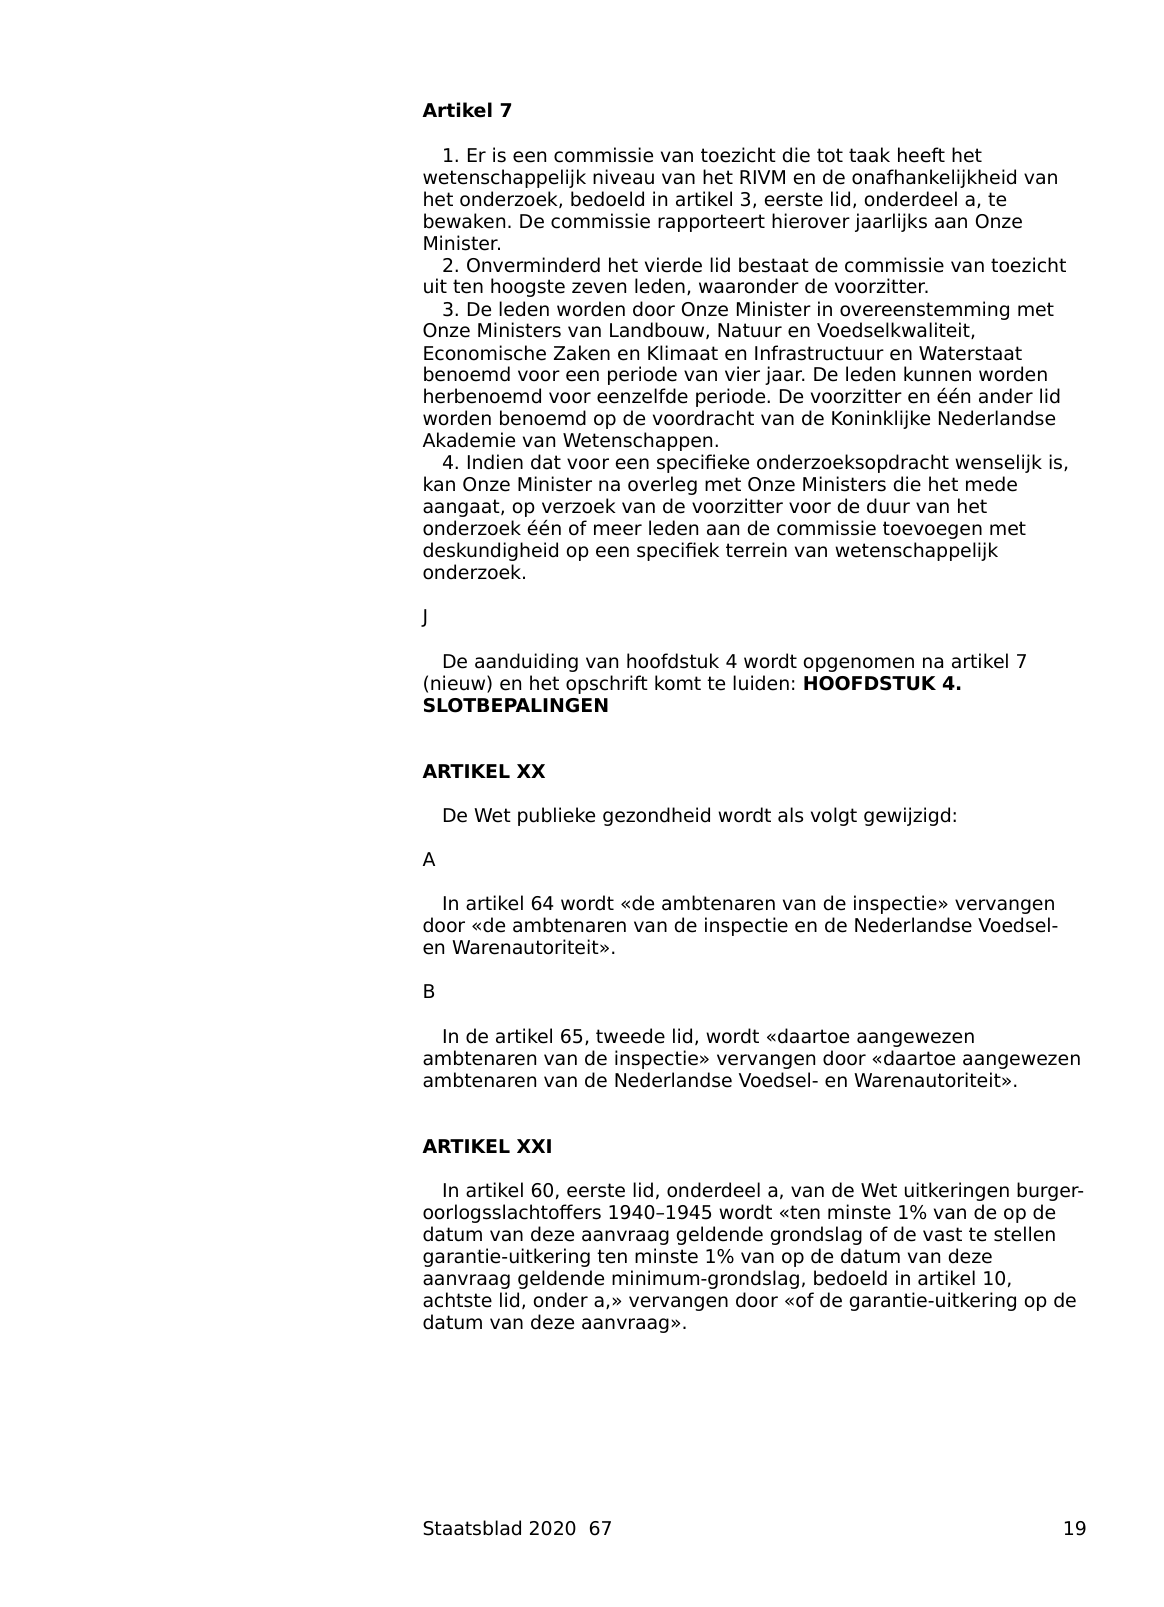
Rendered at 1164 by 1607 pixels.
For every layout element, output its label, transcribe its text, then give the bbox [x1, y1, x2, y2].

text De aanduiding van hoofdstuk 4 wordt opgenomen na artikel 7 (nieuw) en het opschrift komt te luiden: HOOFDSTUK 4. SLOTBEPALINGEN [422, 651, 1087, 716]
text B [422, 981, 1087, 1003]
text J [422, 606, 1087, 628]
text A [422, 849, 1087, 871]
subtitle ARTIKEL XX [422, 761, 1087, 783]
text 1. Er is een commissie van toezicht die tot taak heeft het wetenschappelijk niveau van het RIVM en de onafhankelijkheid van het onderzoek, bedoeld in artikel 3, eerste lid, onderdeel a, te bewaken. De commissie rapporteert hierover jaarlijks aan Onze Minister. [422, 144, 1087, 254]
text 2. Onverminderd het vierde lid bestaat de commissie van toezicht uit ten hoogste zeven leden, waaronder de voorzitter. [422, 254, 1087, 298]
text In de artikel 65, tweede lid, wordt «daartoe aangewezen ambtenaren van de inspectie» vervangen door «daartoe aangewezen ambtenaren van de Nederlandse Voedsel- en Warenautoriteit». [422, 1026, 1087, 1092]
text In artikel 60, eerste lid, onderdeel a, van de Wet uitkeringen burger-oorlogsslachtoffers 1940–1945 wordt «ten minste 1% van de op de datum van deze aanvraag geldende grondslag of de vast te stellen garantie-uitkering ten minste 1% van op de datum van deze aanvraag geldende minimum-grondslag, bedoeld in artikel 10, achtste lid, onder a,» vervangen door «of de garantie-uitkering op de datum van deze aanvraag». [422, 1180, 1087, 1334]
subtitle Artikel 7 [422, 100, 1087, 122]
text 3. De leden worden door Onze Minister in overeenstemming met Onze Ministers van Landbouw, Natuur en Voedselkwaliteit, Economische Zaken en Klimaat en Infrastructuur en Waterstaat benoemd voor een periode van vier jaar. De leden kunnen worden herbenoemd voor eenzelfde periode. De voorzitter en één ander lid worden benoemd op de voordracht van de Koninklijke Nederlandse Akademie van Wetenschappen. [422, 298, 1087, 452]
text 4. Indien dat voor een specifieke onderzoeksopdracht wenselijk is, kan Onze Minister na overleg met Onze Ministers die het mede aangaat, op verzoek van de voorzitter voor de duur van het onderzoek één of meer leden aan de commissie toevoegen met deskundigheid op een specifiek terrein van wetenschappelijk onderzoek. [422, 452, 1087, 584]
subtitle ARTIKEL XXI [422, 1136, 1087, 1158]
text In artikel 64 wordt «de ambtenaren van de inspectie» vervangen door «de ambtenaren van de inspectie en de Nederlandse Voedsel- en Warenautoriteit». [422, 893, 1087, 959]
text De Wet publieke gezondheid wordt als volgt gewijzigd: [422, 805, 1087, 827]
